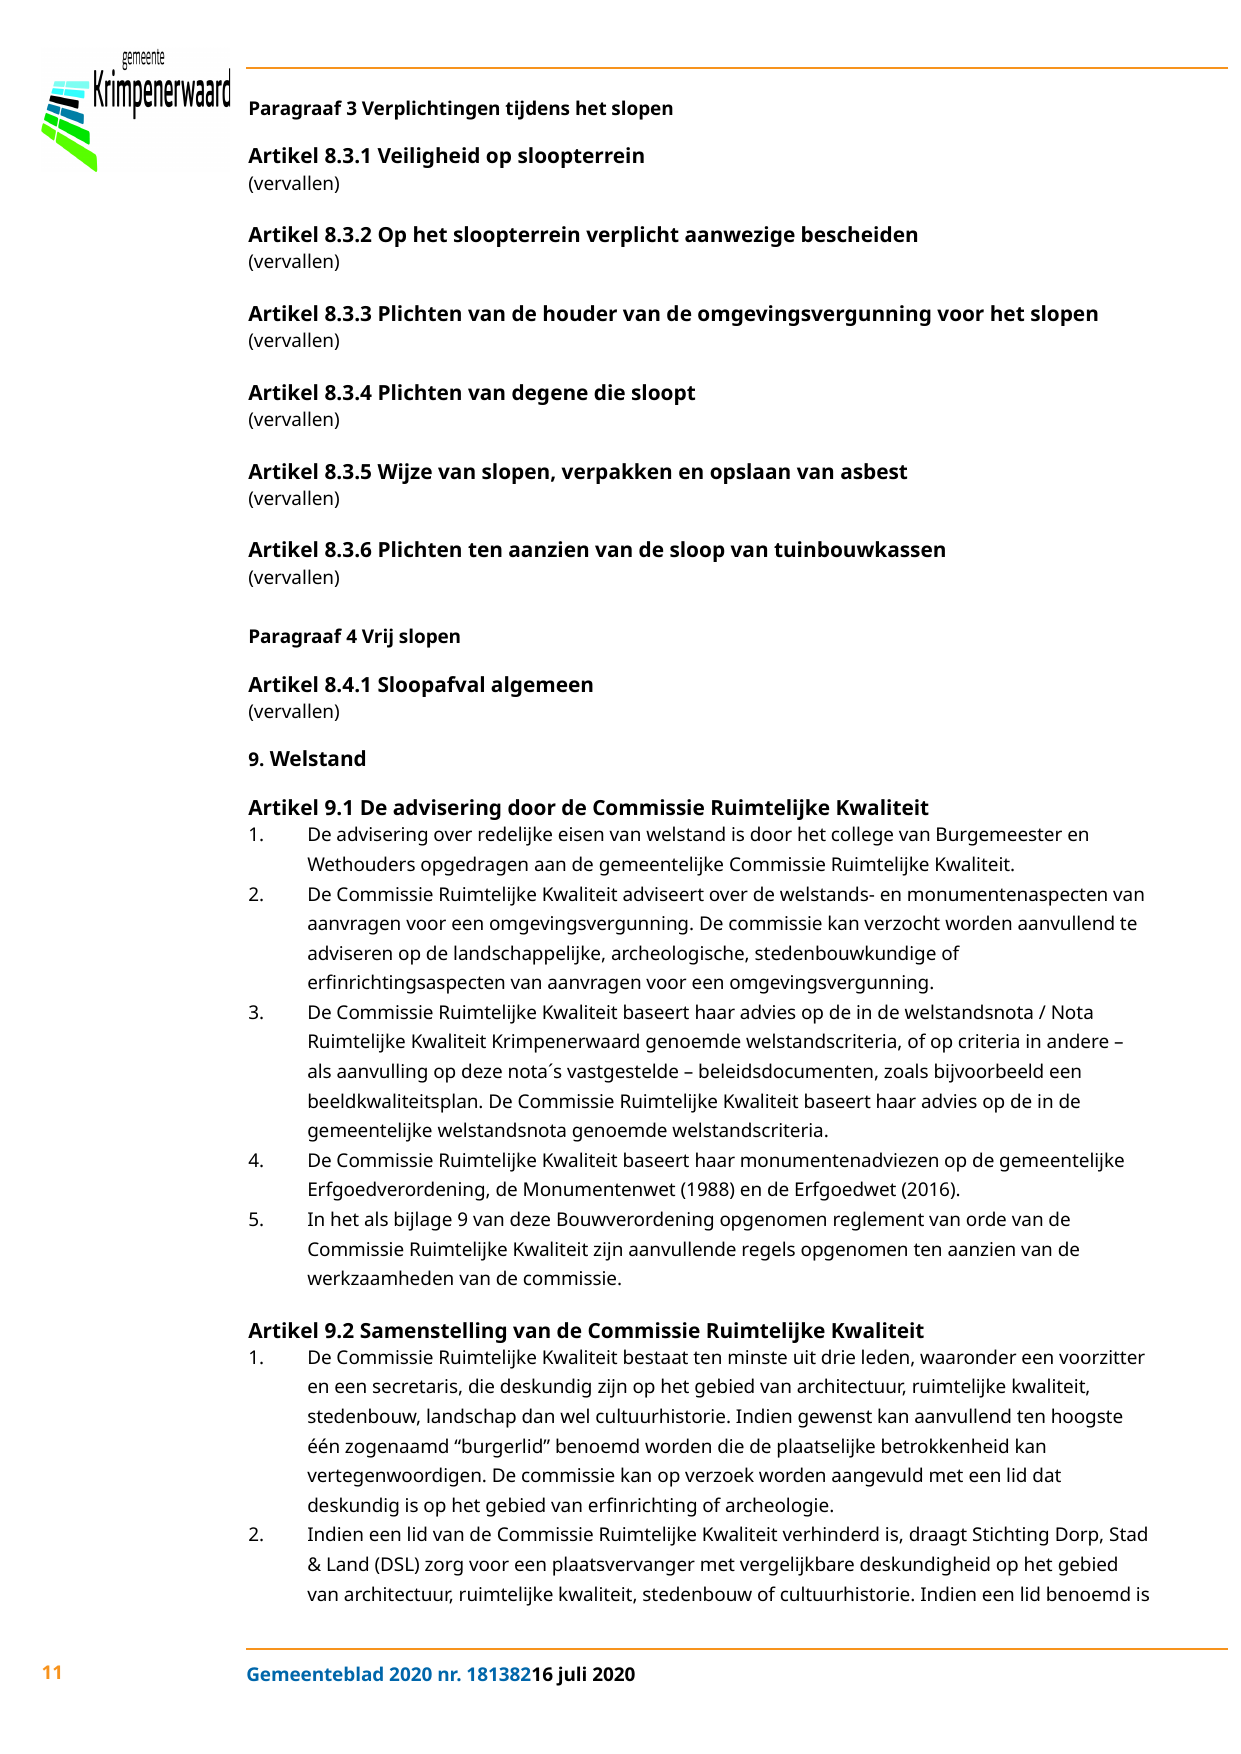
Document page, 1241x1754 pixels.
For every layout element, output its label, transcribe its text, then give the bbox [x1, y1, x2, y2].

text Artikel 8.3.2 Op het sloopterrein verplicht aanwezige bescheiden [248, 220, 1152, 249]
text (vervallen) [248, 170, 1152, 196]
text Paragraaf 3 Verplichtingen tijdens het slopen [248, 95, 1152, 121]
text Paragraaf 4 Vrij slopen [248, 623, 1152, 649]
text Artikel 8.3.4 Plichten van degene die sloopt [248, 378, 1152, 406]
text (vervallen) [248, 698, 1152, 724]
list De Commissie Ruimtelijke Kwaliteit baseert haar monumentenadviezen op de gemeentelijke Erfgoedverordening, de Monumentenwet (1988) en de Erfgoedwet (2016). [248, 1147, 1152, 1202]
text Artikel 8.3.5 Wijze van slopen, verpakken en opslaan van asbest [248, 457, 1152, 485]
text (vervallen) [248, 249, 1152, 274]
text (vervallen) [248, 564, 1152, 590]
list Indien een lid van de Commissie Ruimtelijke Kwaliteit verhinderd is, draagt Stichting Dorp, Stad & Land (DSL) zorg voor een plaatsvervanger met vergelijkbare deskundigheid op het gebied van architectuur, ruimtelijke kwaliteit, stedenbouw of cultuurhistorie. Indien een lid benoemd is [248, 1522, 1152, 1607]
text (vervallen) [248, 406, 1152, 432]
text Artikel 9.2 Samenstelling van de Commissie Ruimtelijke Kwaliteit [248, 1316, 1152, 1344]
text Artikel 8.3.1 Veiligheid op sloopterrein [248, 141, 1152, 170]
text Artikel 8.4.1 Sloopafval algemeen [248, 670, 1152, 698]
text Artikel 8.3.3 Plichten van de houder van de omgevingsvergunning voor het slopen [248, 299, 1152, 327]
list De Commissie Ruimtelijke Kwaliteit baseert haar advies op de in de welstandsnota / Nota Ruimtelijke Kwaliteit Krimpenerwaard genoemde welstandscriteria, of op criteria in andere – als aanvulling op deze nota´s vastgestelde – beleidsdocumenten, zoals bijvoorbeeld een beeldkwaliteitsplan. De Commissie Ruimtelijke Kwaliteit baseert haar advies op de in de gemeentelijke welstandsnota genoemde welstandscriteria. [248, 999, 1152, 1143]
list De advisering over redelijke eisen van welstand is door het college van Burgemeester en Wethouders opgedragen aan de gemeentelijke Commissie Ruimtelijke Kwaliteit. [248, 822, 1152, 877]
text (vervallen) [248, 327, 1152, 353]
list De Commissie Ruimtelijke Kwaliteit adviseert over de welstands- en monumentenaspecten van aanvragen voor een omgevingsvergunning. De commissie kan verzocht worden aanvullend te adviseren op de landschappelijke, archeologische, stedenbouwkundige of erfinrichtingsaspecten van aanvragen voor een omgevingsvergunning. [248, 881, 1152, 995]
text 9. Welstand [248, 744, 1152, 772]
list In het als bijlage 9 van deze Bouwverordening opgenomen reglement van orde van de Commissie Ruimtelijke Kwaliteit zijn aanvullende regels opgenomen ten aanzien van de werkzaamheden van de commissie. [248, 1206, 1152, 1291]
list De Commissie Ruimtelijke Kwaliteit bestaat ten minste uit drie leden, waaronder een voorzitter en een secretaris, die deskundig zijn op het gebied van architectuur, ruimtelijke kwaliteit, stedenbouw, landschap dan wel cultuurhistorie. Indien gewenst kan aanvullend ten hoogste één zogenaamd “burgerlid” benoemd worden die de plaatselijke betrokkenheid kan vertegenwoordigen. De commissie kan op verzoek worden aangevuld met een lid dat deskundig is op het gebied van erfinrichting of archeologie. [248, 1344, 1152, 1518]
picture [41, 47, 231, 172]
text Artikel 9.1 De advisering door de Commissie Ruimtelijke Kwaliteit [248, 793, 1152, 822]
text Artikel 8.3.6 Plichten ten aanzien van de sloop van tuinbouwkassen [248, 536, 1152, 564]
text (vervallen) [248, 485, 1152, 511]
